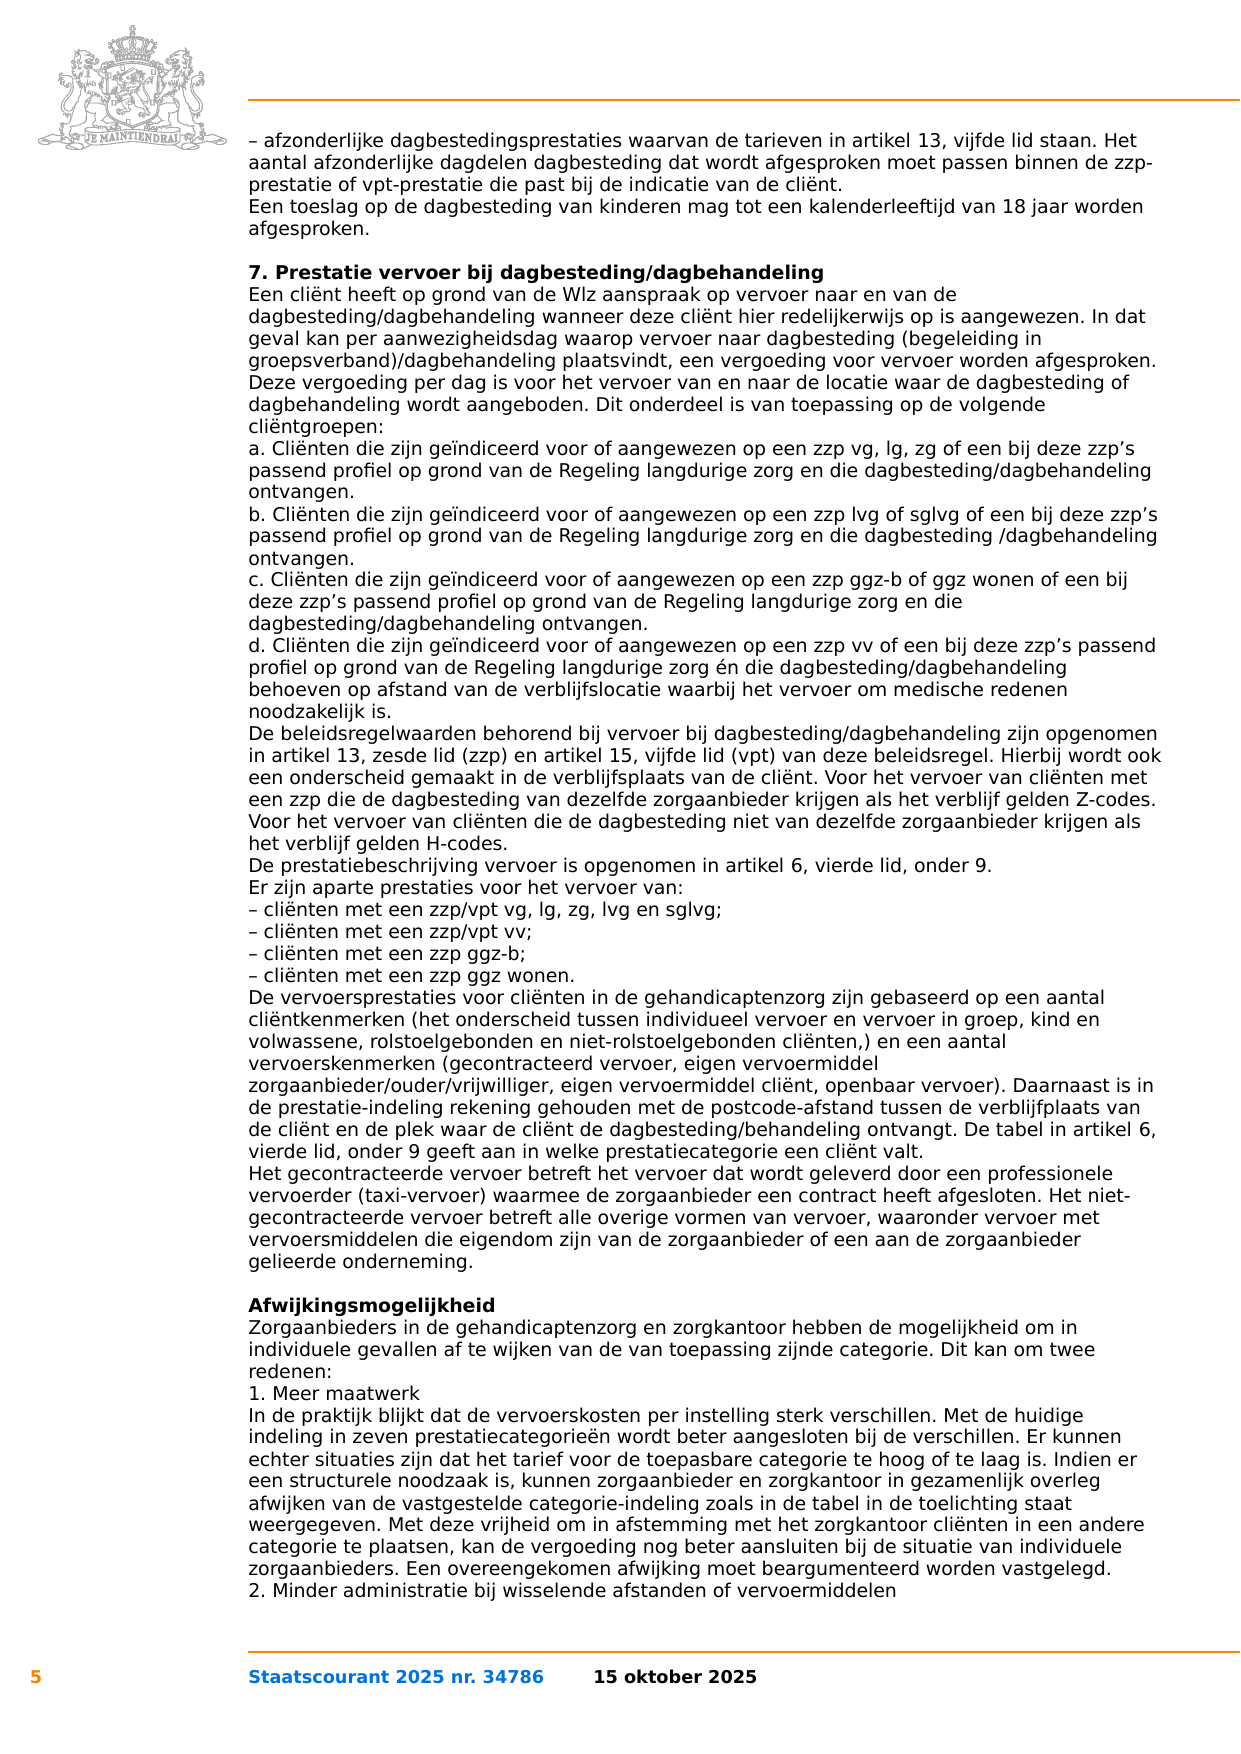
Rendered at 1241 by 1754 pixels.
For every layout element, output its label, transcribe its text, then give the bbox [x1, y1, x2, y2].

text De beleidsregelwaarden behorend bij vervoer bij dagbesteding/dagbehandeling zijn opgenomen in artikel 13, zesde lid (zzp) en artikel 15, vijfde lid (vpt) van deze beleidsregel. Hierbij wordt ook een onderscheid gemaakt in de verblijfsplaats van de cliënt. Voor het vervoer van cliënten met een zzp die de dagbesteding van dezelfde zorgaanbieder krijgen als het verblijf gelden Z-codes. Voor het vervoer van cliënten die de dagbesteding niet van dezelfde zorgaanbieder krijgen als het verblijf gelden H-codes. [248, 723, 1163, 855]
text De vervoersprestaties voor cliënten in de gehandicaptenzorg zijn gebaseerd op een aantal cliëntkenmerken (het onderscheid tussen individueel vervoer en vervoer in groep, kind en volwassene, rolstoelgebonden en niet-rolstoelgebonden cliënten,) en een aantal vervoerskenmerken (gecontracteerd vervoer, eigen vervoermiddel zorgaanbieder/ouder/vrijwilliger, eigen vervoermiddel cliënt, openbaar vervoer). Daarnaast is in de prestatie-indeling rekening gehouden met de postcode-afstand tussen de verblijfplaats van de cliënt en de plek waar de cliënt de dagbesteding/behandeling ontvangt. De tabel in artikel 6, vierde lid, onder 9 geeft aan in welke prestatiecategorie een cliënt valt. [248, 987, 1163, 1163]
text Een cliënt heeft op grond van de Wlz aanspraak op vervoer naar en van de dagbesteding/dagbehandeling wanneer deze cliënt hier redelijkerwijs op is aangewezen. In dat geval kan per aanwezigheidsdag waarop vervoer naar dagbesteding (begeleiding in groepsverband)/dagbehandeling plaatsvindt, een vergoeding voor vervoer worden afgesproken. Deze vergoeding per dag is voor het vervoer van en naar de locatie waar de dagbesteding of dagbehandeling wordt aangeboden. Dit onderdeel is van toepassing op de volgende cliëntgroepen: [248, 284, 1163, 437]
text d. Cliënten die zijn geïndiceerd voor of aangewezen op een zzp vv of een bij deze zzp’s passend profiel op grond van de Regeling langdurige zorg én die dagbesteding/dagbehandeling behoeven op afstand van de verblijfslocatie waarbij het vervoer om medische redenen noodzakelijk is. [248, 635, 1163, 723]
text Er zijn aparte prestaties voor het vervoer van: [248, 877, 1163, 899]
text 1. Meer maatwerk [248, 1382, 1163, 1404]
text b. Cliënten die zijn geïndiceerd voor of aangewezen op een zzp lvg of sglvg of een bij deze zzp’s passend profiel op grond van de Regeling langdurige zorg en die dagbesteding /dagbehandeling ontvangen. [248, 503, 1163, 569]
subtitle Afwijkingsmogelijkheid [248, 1294, 1163, 1317]
text 2. Minder administratie bij wisselende afstanden of vervoermiddelen [248, 1580, 1163, 1602]
text Het gecontracteerde vervoer betreft het vervoer dat wordt geleverd door een professionele vervoerder (taxi-vervoer) waarmee de zorgaanbieder een contract heeft afgesloten. Het niet-gecontracteerde vervoer betreft alle overige vormen van vervoer, waaronder vervoer met vervoersmiddelen die eigendom zijn van de zorgaanbieder of een aan de zorgaanbieder gelieerde onderneming. [248, 1163, 1163, 1273]
picture [38, 25, 227, 150]
text – cliënten met een zzp/vpt vg, lg, zg, lvg en sglvg; [248, 899, 1163, 921]
text c. Cliënten die zijn geïndiceerd voor of aangewezen op een zzp ggz-b of ggz wonen of een bij deze zzp’s passend profiel op grond van de Regeling langdurige zorg en die dagbesteding/dagbehandeling ontvangen. [248, 569, 1163, 635]
text – cliënten met een zzp ggz-b; [248, 943, 1163, 965]
text – cliënten met een zzp/vpt vv; [248, 921, 1163, 943]
text Een toeslag op de dagbesteding van kinderen mag tot een kalenderleeftijd van 18 jaar worden afgesproken. [248, 196, 1163, 240]
text De prestatiebeschrijving vervoer is opgenomen in artikel 6, vierde lid, onder 9. [248, 855, 1163, 877]
text a. Cliënten die zijn geïndiceerd voor of aangewezen op een zzp vg, lg, zg of een bij deze zzp’s passend profiel op grond van de Regeling langdurige zorg en die dagbesteding/dagbehandeling ontvangen. [248, 437, 1163, 503]
text – cliënten met een zzp ggz wonen. [248, 965, 1163, 987]
text In de praktijk blijkt dat de vervoerskosten per instelling sterk verschillen. Met de huidige indeling in zeven prestatiecategorieën wordt beter aangesloten bij de verschillen. Er kunnen echter situaties zijn dat het tarief voor de toepasbare categorie te hoog of te laag is. Indien er een structurele noodzaak is, kunnen zorgaanbieder en zorgkantoor in gezamenlijk overleg afwijken van de vastgestelde categorie-indeling zoals in de tabel in de toelichting staat weergegeven. Met deze vrijheid om in afstemming met het zorgkantoor cliënten in een andere categorie te plaatsen, kan de vergoeding nog beter aansluiten bij de situatie van individuele zorgaanbieders. Een overeengekomen afwijking moet beargumenteerd worden vastgelegd. [248, 1404, 1163, 1580]
subtitle 7. Prestatie vervoer bij dagbesteding/dagbehandeling [248, 262, 1163, 284]
text – afzonderlijke dagbestedingsprestaties waarvan de tarieven in artikel 13, vijfde lid staan. Het aantal afzonderlijke dagdelen dagbesteding dat wordt afgesproken moet passen binnen de zzp-prestatie of vpt-prestatie die past bij de indicatie van de cliënt. [248, 130, 1163, 196]
text Zorgaanbieders in de gehandicaptenzorg en zorgkantoor hebben de mogelijkheid om in individuele gevallen af te wijken van de van toepassing zijnde categorie. Dit kan om twee redenen: [248, 1317, 1163, 1382]
